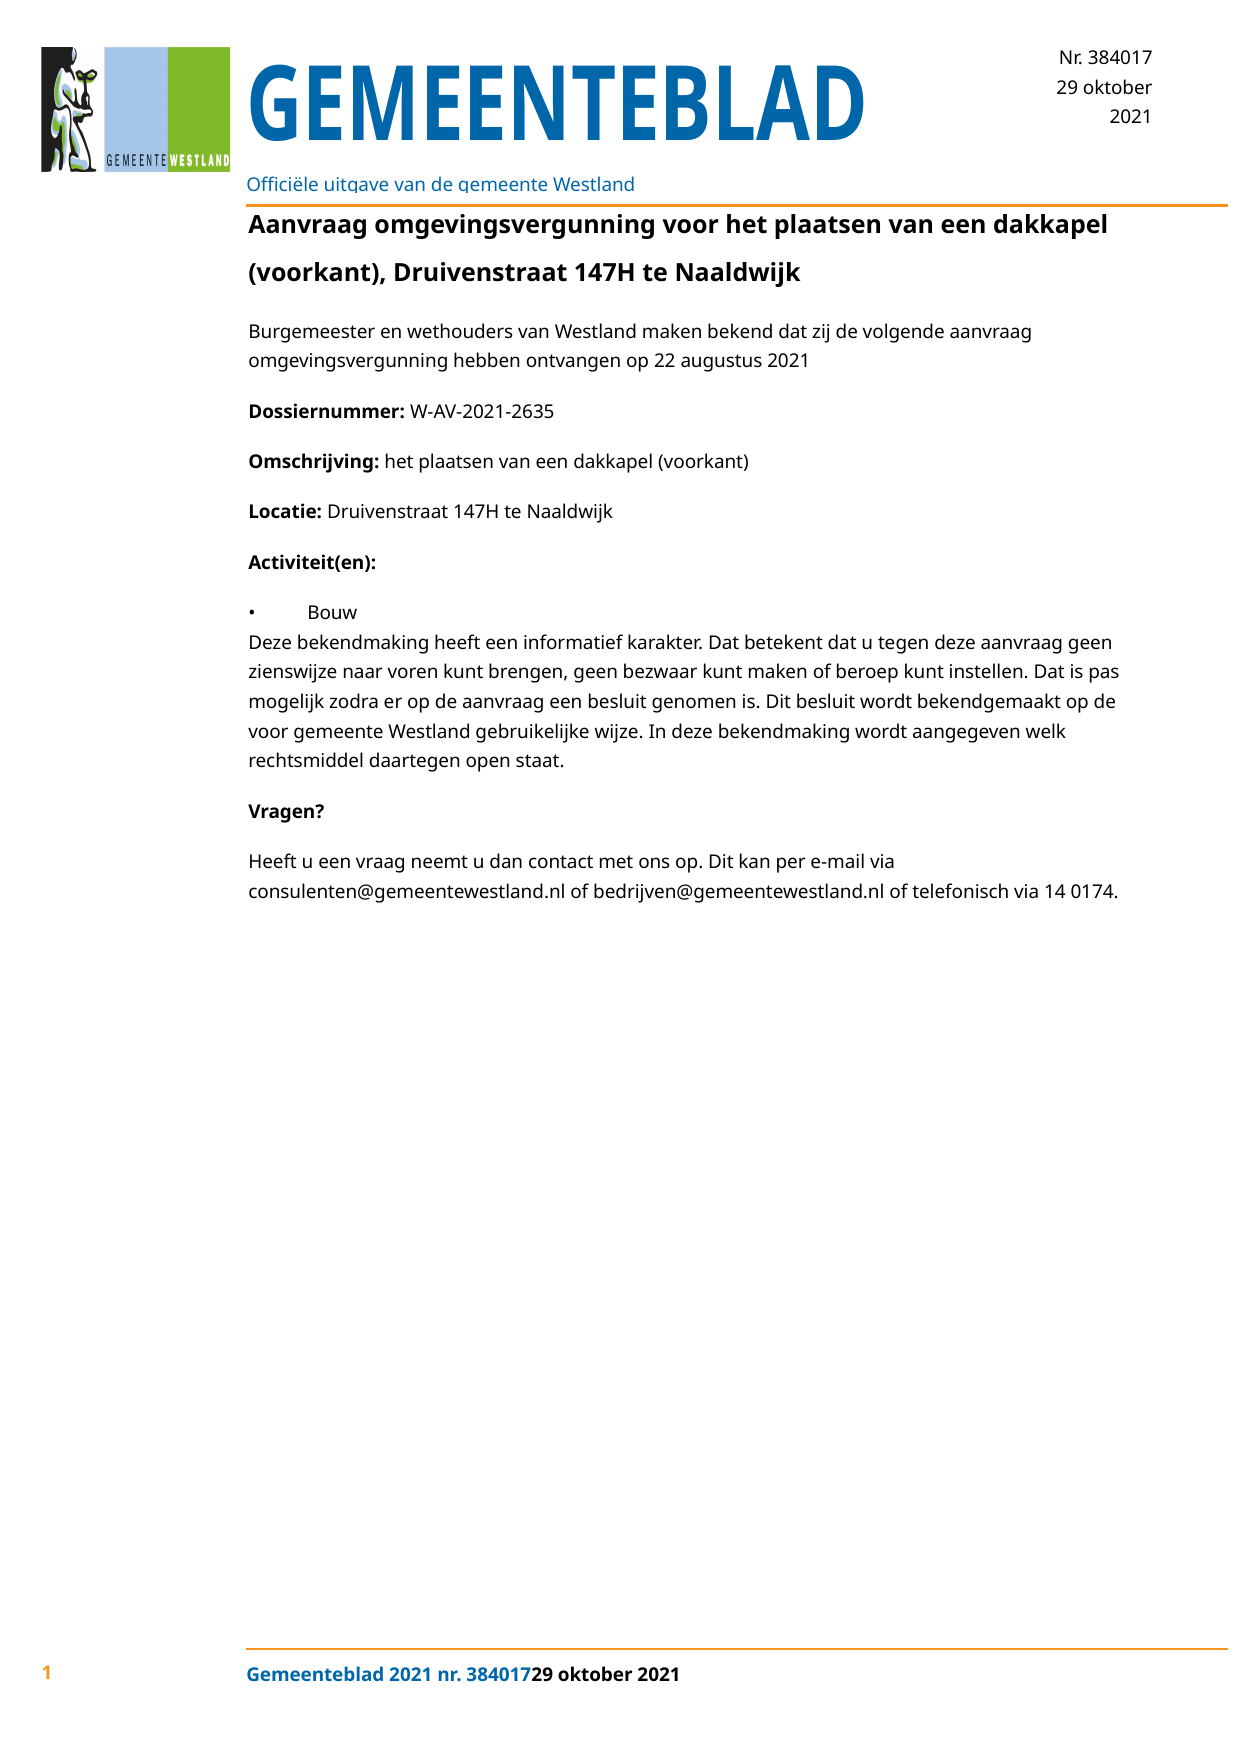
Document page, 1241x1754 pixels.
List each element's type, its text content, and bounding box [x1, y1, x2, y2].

text Locatie: Druivenstraat 147H te Naaldwijk [248, 499, 1152, 524]
text Activiteit(en): [248, 549, 1152, 575]
text Dossiernummer: W-AV-2021-2635 [248, 398, 1152, 424]
text Aanvraag omgevingsvergunning voor het plaatsen van een dakkapel (voorkant), Druivenstraat 147H te Naaldwijk [248, 207, 1152, 288]
text Omschrijving: het plaatsen van een dakkapel (voorkant) [248, 448, 1152, 474]
picture [41, 47, 231, 172]
list Bouw [248, 599, 1152, 625]
text Burgemeester en wethouders van Westland maken bekend dat zij de volgende aanvraag omgevingsvergunning hebben ontvangen op 22 augustus 2021 [248, 318, 1152, 373]
text Deze bekendmaking heeft een informatief karakter. Dat betekent dat u tegen deze aanvraag geen zienswijze naar voren kunt brengen, geen bezwaar kunt maken of beroep kunt instellen. Dat is pas mogelijk zodra er op de aanvraag een besluit genomen is. Dit besluit wordt bekendgemaakt op de voor gemeente Westland gebruikelijke wijze. In deze bekendmaking wordt aangegeven welk rechtsmiddel daartegen open staat. [248, 629, 1152, 773]
text Vragen? [248, 798, 1152, 824]
text Heeft u een vraag neemt u dan contact met ons op. Dit kan per e-mail via consulenten@gemeentewestland.nl of bedrijven@gemeentewestland.nl of telefonisch via 14 0174. [248, 848, 1152, 904]
